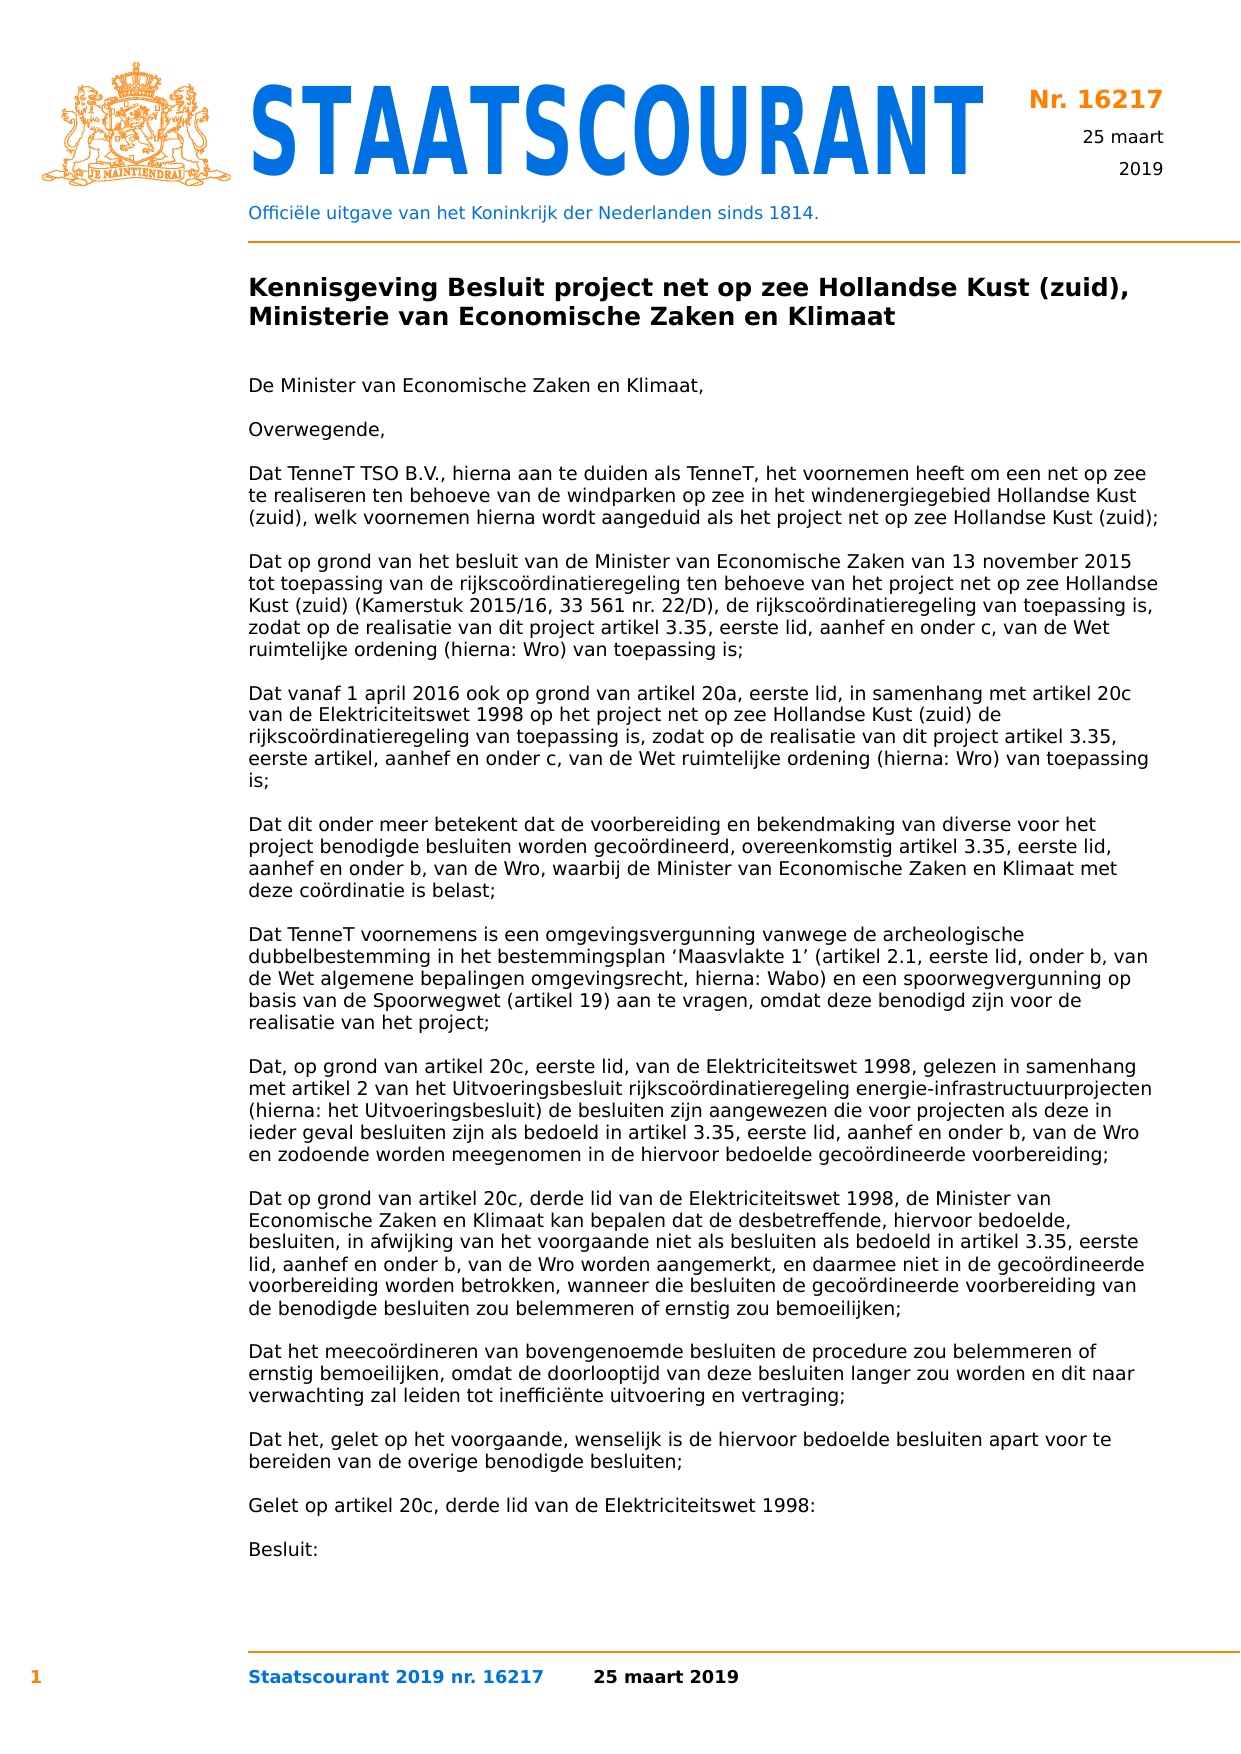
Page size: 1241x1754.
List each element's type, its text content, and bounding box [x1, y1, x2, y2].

text Dat TenneT voornemens is een omgevingsvergunning vanwege de archeologische dubbelbestemming in het bestemmingsplan ‘Maasvlakte 1’ (artikel 2.1, eerste lid, onder b, van de Wet algemene bepalingen omgevingsrecht, hierna: Wabo) en een spoorwegvergunning op basis van de Spoorwegwet (artikel 19) aan te vragen, omdat deze benodigd zijn voor de realisatie van het project; [248, 924, 1163, 1034]
text Dat vanaf 1 april 2016 ook op grond van artikel 20a, eerste lid, in samenhang met artikel 20c van de Elektriciteitswet 1998 op het project net op zee Hollandse Kust (zuid) de rijkscoördinatieregeling van toepassing is, zodat op de realisatie van dit project artikel 3.35, eerste artikel, aanhef en onder c, van de Wet ruimtelijke ordening (hierna: Wro) van toepassing is; [248, 682, 1163, 792]
text Dat op grond van het besluit van de Minister van Economische Zaken van 13 november 2015 tot toepassing van de rijkscoördinatieregeling ten behoeve van het project net op zee Hollandse Kust (zuid) (Kamerstuk 2015/16, 33 561 nr. 22/D), de rijkscoördinatieregeling van toepassing is, zodat op de realisatie van dit project artikel 3.35, eerste lid, aanhef en onder c, van de Wet ruimtelijke ordening (hierna: Wro) van toepassing is; [248, 551, 1163, 661]
text Dat TenneT TSO B.V., hierna aan te duiden als TenneT, het voornemen heeft om een net op zee te realiseren ten behoeve van de windparken op zee in het windenergiegebied Hollandse Kust (zuid), welk voornemen hierna wordt aangeduid als het project net op zee Hollandse Kust (zuid); [248, 463, 1163, 529]
text Dat het, gelet op het voorgaande, wenselijk is de hiervoor bedoelde besluiten apart voor te bereiden van de overige benodigde besluiten; [248, 1429, 1163, 1473]
text Overwegende, [248, 419, 1163, 441]
text De Minister van Economische Zaken en Klimaat, [248, 375, 1163, 397]
table_header STAATSCOURANT [248, 62, 998, 203]
table_header Nr. 16217 [998, 62, 1240, 121]
text Dat dit onder meer betekent dat de voorbereiding en bekendmaking van diverse voor het project benodigde besluiten worden gecoördineerd, overeenkomstig artikel 3.35, eerste lid, aanhef en onder b, van de Wro, waarbij de Minister van Economische Zaken en Klimaat met deze coördinatie is belast; [248, 814, 1163, 902]
table_header [25, 62, 248, 241]
table_cell 2019 [998, 153, 1240, 203]
subtitle Kennisgeving Besluit project net op zee Hollandse Kust (zuid), Ministerie van Economische Zaken en Klimaat [248, 273, 1163, 331]
text Dat het meecoördineren van bovengenoemde besluiten de procedure zou belemmeren of ernstig bemoeilijken, omdat de doorlooptijd van deze besluiten langer zou worden en dit naar verwachting zal leiden tot inefficiënte uitvoering en vertraging; [248, 1341, 1163, 1407]
text Gelet op artikel 20c, derde lid van de Elektriciteitswet 1998: [248, 1495, 1163, 1517]
text Besluit: [248, 1539, 1163, 1561]
text Dat, op grond van artikel 20c, eerste lid, van de Elektriciteitswet 1998, gelezen in samenhang met artikel 2 van het Uitvoeringsbesluit rijkscoördinatieregeling energie-infrastructuurprojecten (hierna: het Uitvoeringsbesluit) de besluiten zijn aangewezen die voor projecten als deze in ieder geval besluiten zijn als bedoeld in artikel 3.35, eerste lid, aanhef en onder b, van de Wro en zodoende worden meegenomen in de hiervoor bedoelde gecoördineerde voorbereiding; [248, 1056, 1163, 1166]
table_cell Officiële uitgave van het Koninkrijk der Nederlanden sinds 1814. [248, 203, 1240, 241]
picture [41, 62, 231, 186]
table_cell 25 maart [998, 121, 1240, 153]
text Dat op grond van artikel 20c, derde lid van de Elektriciteitswet 1998, de Minister van Economische Zaken en Klimaat kan bepalen dat de desbetreffende, hiervoor bedoelde, besluiten, in afwijking van het voorgaande niet als besluiten als bedoeld in artikel 3.35, eerste lid, aanhef en onder b, van de Wro worden aangemerkt, en daarmee niet in de gecoördineerde voorbereiding worden betrokken, wanneer die besluiten de gecoördineerde voorbereiding van de benodigde besluiten zou belemmeren of ernstig zou bemoeilijken; [248, 1187, 1163, 1319]
